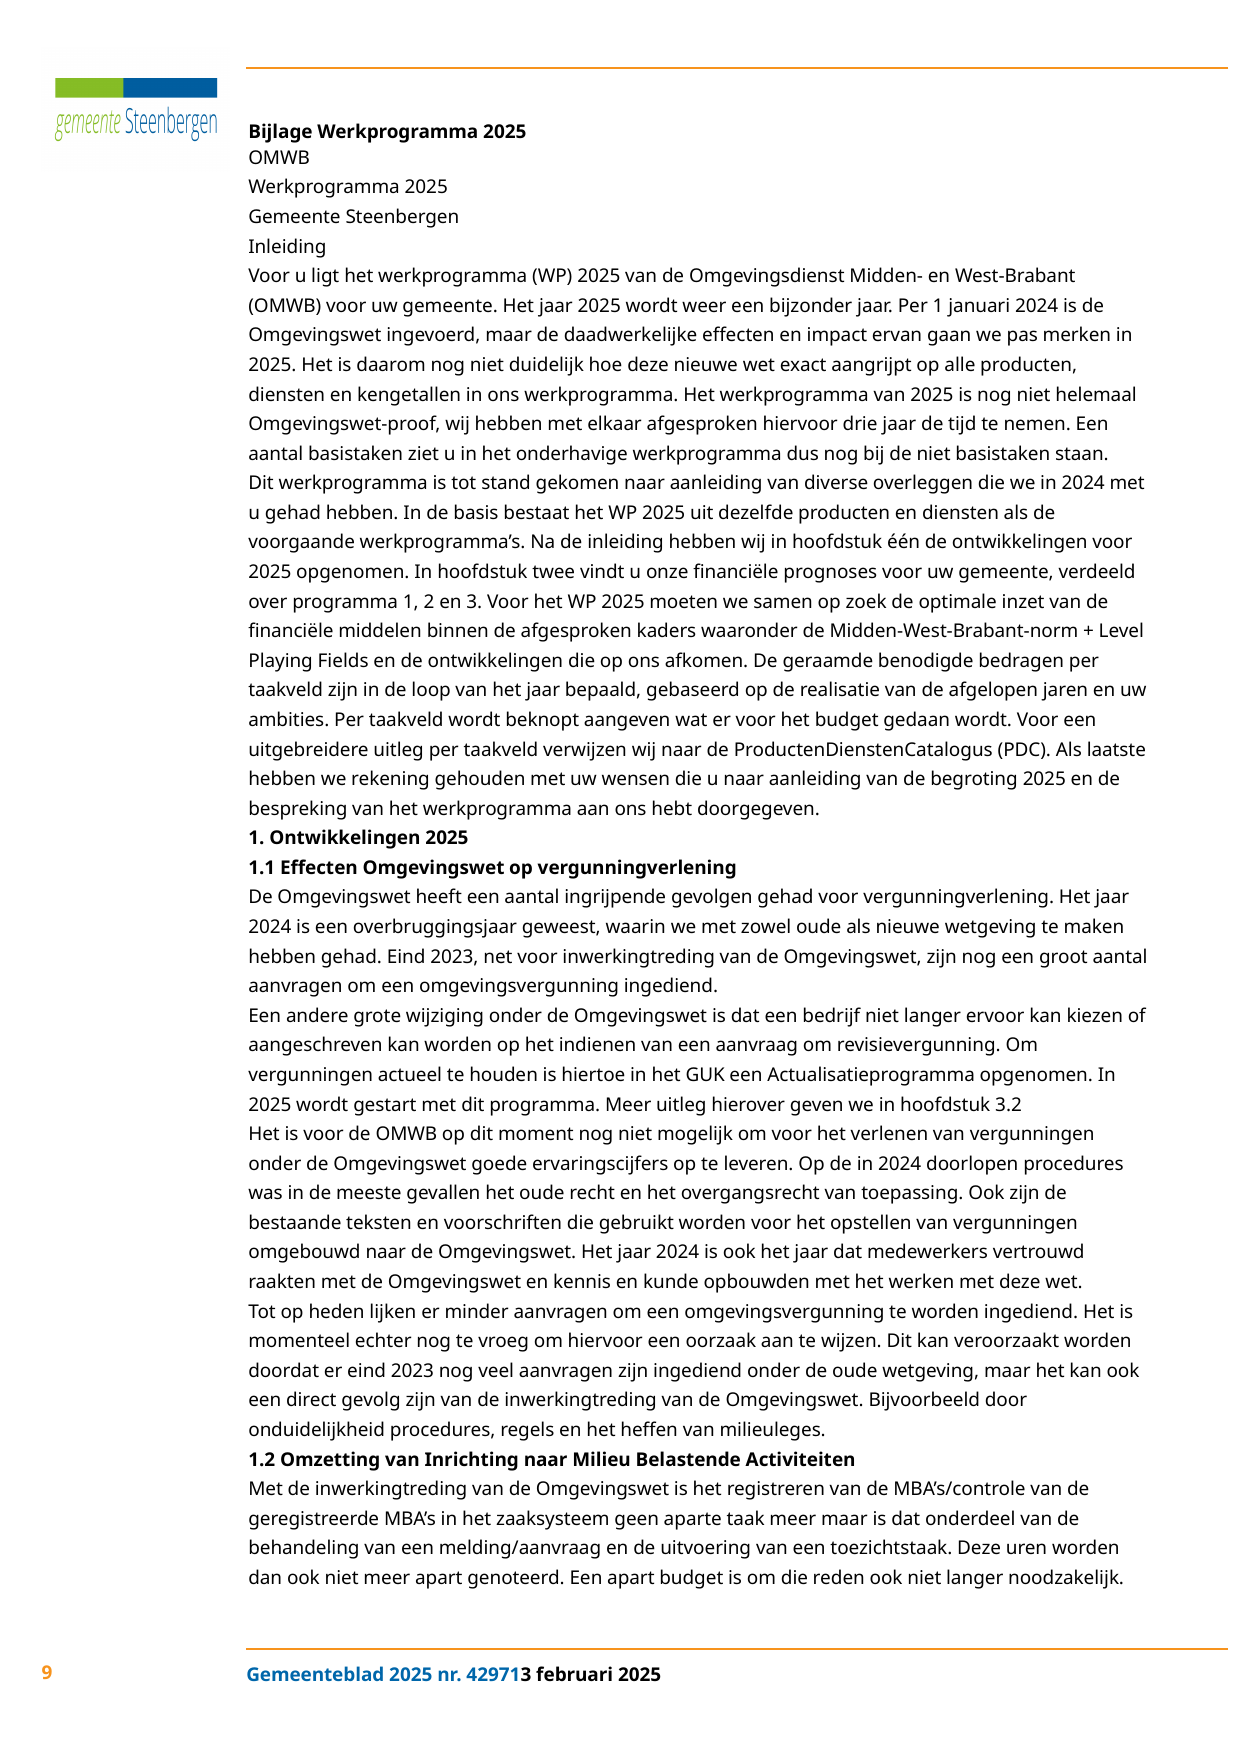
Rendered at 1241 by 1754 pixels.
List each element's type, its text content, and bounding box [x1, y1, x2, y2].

text Met de inwerkingtreding van de Omgevingswet is het registreren van de MBA’s/controle van de geregistreerde MBA’s in het zaaksysteem geen aparte taak meer maar is dat onderdeel van de behandeling van een melding/aanvraag en de uitvoering van een toezichtstaak. Deze uren worden dan ook niet meer apart genoteerd. Een apart budget is om die reden ook niet langer noodzakelijk. [248, 1475, 1152, 1590]
text Inleiding [248, 233, 1152, 259]
text Gemeente Steenbergen [248, 203, 1152, 229]
text Een andere grote wijziging onder de Omgevingswet is dat een bedrijf niet langer ervoor kan kiezen of aangeschreven kan worden op het indienen van een aanvraag om revisievergunning. Om vergunningen actueel te houden is hiertoe in het GUK een Actualisatieprogramma opgenomen. In 2025 wordt gestart met dit programma. Meer uitleg hierover geven we in hoofdstuk 3.2 [248, 1002, 1152, 1117]
text De Omgevingswet heeft een aantal ingrijpende gevolgen gehad voor vergunningverlening. Het jaar 2024 is een overbruggingsjaar geweest, waarin we met zowel oude als nieuwe wetgeving te maken hebben gehad. Eind 2023, net voor inwerkingtreding van de Omgevingswet, zijn nog een groot aantal aanvragen om een omgevingsvergunning ingediend. [248, 884, 1152, 998]
text Dit werkprogramma is tot stand gekomen naar aanleiding van diverse overleggen die we in 2024 met u gehad hebben. In de basis bestaat het WP 2025 uit dezelfde producten en diensten als de voorgaande werkprogramma’s. Na de inleiding hebben wij in hoofdstuk één de ontwikkelingen voor 2025 opgenomen. In hoofdstuk twee vindt u onze financiële prognoses voor uw gemeente, verdeeld over programma 1, 2 en 3. Voor het WP 2025 moeten we samen op zoek de optimale inzet van de financiële middelen binnen de afgesproken kaders waaronder de Midden-West-Brabant-norm + Level Playing Fields en de ontwikkelingen die op ons afkomen. De geraamde benodigde bedragen per taakveld zijn in de loop van het jaar bepaald, gebaseerd op de realisatie van de afgelopen jaren en uw ambities. Per taakveld wordt beknopt aangeven wat er voor het budget gedaan wordt. Voor een uitgebreidere uitleg per taakveld verwijzen wij naar de ProductenDienstenCatalogus (PDC). Als laatste hebben we rekening gehouden met uw wensen die u naar aanleiding van de begroting 2025 en de bespreking van het werkprogramma aan ons hebt doorgegeven. [248, 469, 1152, 821]
picture [41, 47, 231, 172]
text Voor u ligt het werkprogramma (WP) 2025 van de Omgevingsdienst Midden- en West-Brabant (OMWB) voor uw gemeente. Het jaar 2025 wordt weer een bijzonder jaar. Per 1 januari 2024 is de Omgevingswet ingevoerd, maar de daadwerkelijke effecten en impact ervan gaan we pas merken in 2025. Het is daarom nog niet duidelijk hoe deze nieuwe wet exact aangrijpt op alle producten, diensten en kengetallen in ons werkprogramma. Het werkprogramma van 2025 is nog niet helemaal Omgevingswet-proof, wij hebben met elkaar afgesproken hiervoor drie jaar de tijd te nemen. Een aantal basistaken ziet u in het onderhavige werkprogramma dus nog bij de niet basistaken staan. [248, 262, 1152, 466]
text 1. Ontwikkelingen 2025 [248, 824, 1152, 850]
text Werkprogramma 2025 [248, 174, 1152, 199]
text Bijlage Werkprogramma 2025 [248, 116, 1152, 144]
text Tot op heden lijken er minder aanvragen om een omgevingsvergunning te worden ingediend. Het is momenteel echter nog te vroeg om hiervoor een oorzaak aan te wijzen. Dit kan veroorzaakt worden doordat er eind 2023 nog veel aanvragen zijn ingediend onder de oude wetgeving, maar het kan ook een direct gevolg zijn van de inwerkingtreding van de Omgevingswet. Bijvoorbeeld door onduidelijkheid procedures, regels en het heffen van milieuleges. [248, 1298, 1152, 1442]
text OMWB [248, 144, 1152, 170]
text Het is voor de OMWB op dit moment nog niet mogelijk om voor het verlenen van vergunningen onder de Omgevingswet goede ervaringscijfers op te leveren. Op de in 2024 doorlopen procedures was in de meeste gevallen het oude recht en het overgangsrecht van toepassing. Ook zijn de bestaande teksten en voorschriften die gebruikt worden voor het opstellen van vergunningen omgebouwd naar de Omgevingswet. Het jaar 2024 is ook het jaar dat medewerkers vertrouwd raakten met de Omgevingswet en kennis en kunde opbouwden met het werken met deze wet. [248, 1120, 1152, 1294]
text 1.1 Effecten Omgevingswet op vergunningverlening [248, 854, 1152, 880]
text 1.2 Omzetting van Inrichting naar Milieu Belastende Activiteiten [248, 1446, 1152, 1472]
